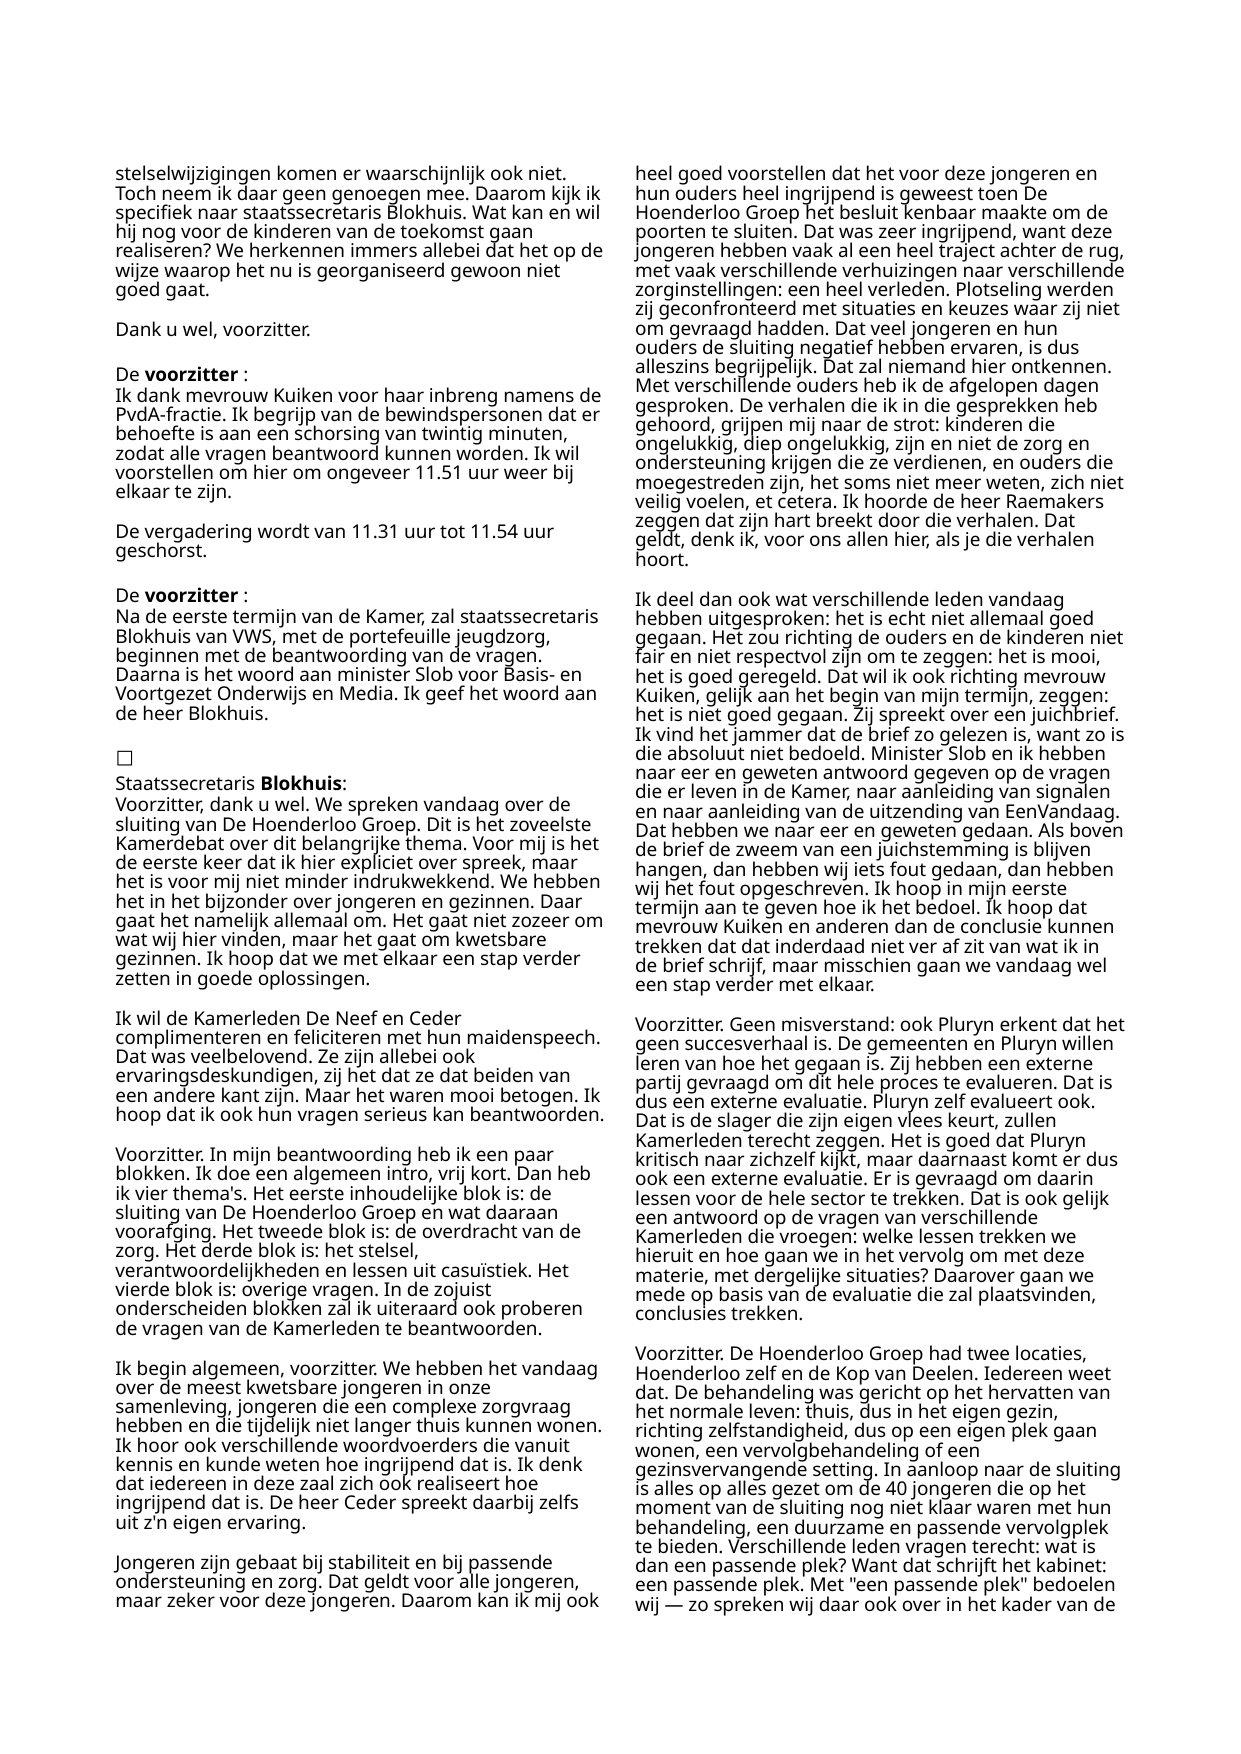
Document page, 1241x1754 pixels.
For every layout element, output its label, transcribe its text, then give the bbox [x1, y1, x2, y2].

text ⬜ [115, 745, 605, 771]
text Voorzitter, dank u wel. We spreken vandaag over de sluiting van De Hoenderloo Groep. Dit is het zoveelste Kamerdebat over dit belangrijke thema. Voor mij is het de eerste keer dat ik hier expliciet over spreek, maar het is voor mij niet minder indrukwekkend. We hebben het in het bijzonder over jongeren en gezinnen. Daar gaat het namelijk allemaal om. Het gaat niet zozeer om wat wij hier vinden, maar het gaat om kwetsbare gezinnen. Ik hoop dat we met elkaar een stap verder zetten in goede oplossingen. [115, 796, 605, 989]
text Ik begin algemeen, voorzitter. We hebben het vandaag over de meest kwetsbare jongeren in onze samenleving, jongeren die een complexe zorgvraag hebben en die tijdelijk niet langer thuis kunnen wonen. Ik hoor ook verschillende woordvoerders die vanuit kennis en kunde weten hoe ingrijpend dat is. Ik denk dat iedereen in deze zaal zich ook realiseert hoe ingrijpend dat is. De heer Ceder spreekt daarbij zelfs uit z'n eigen ervaring. [115, 1359, 605, 1533]
text Voorzitter. De Hoenderloo Groep had twee locaties, Hoenderloo zelf en de Kop van Deelen. Iedereen weet dat. De behandeling was gericht op het hervatten van het normale leven: thuis, dus in het eigen gezin, richting zelfstandigheid, dus op een eigen plek gaan wonen, een vervolgbehandeling of een gezinsvervangende setting. In aanloop naar de sluiting is alles op alles gezet om de 40 jongeren die op het moment van de sluiting nog niet klaar waren met hun behandeling, een duurzame en passende vervolgplek te bieden. Verschillende leden vragen terecht: wat is dan een passende plek? Want dat schrijft het kabinet: een passende plek. Met "een passende plek" bedoelen wij — zo spreken wij daar ook over in het kader van de [635, 1345, 1125, 1615]
text Staatssecretaris Blokhuis: [115, 771, 605, 796]
text heel goed voorstellen dat het voor deze jongeren en hun ouders heel ingrijpend is geweest toen De Hoenderloo Groep het besluit kenbaar maakte om de poorten te sluiten. Dat was zeer ingrijpend, want deze jongeren hebben vaak al een heel traject achter de rug, met vaak verschillende verhuizingen naar verschillende zorginstellingen: een heel verleden. Plotseling werden zij geconfronteerd met situaties en keuzes waar zij niet om gevraagd hadden. Dat veel jongeren en hun ouders de sluiting negatief hebben ervaren, is dus alleszins begrijpelijk. Dat zal niemand hier ontkennen. Met verschillende ouders heb ik de afgelopen dagen gesproken. De verhalen die ik in die gesprekken heb gehoord, grijpen mij naar de strot: kinderen die ongelukkig, diep ongelukkig, zijn en niet de zorg en ondersteuning krijgen die ze verdienen, en ouders die moegestreden zijn, het soms niet meer weten, zich niet veilig voelen, et cetera. Ik hoorde de heer Raemakers zeggen dat zijn hart breekt door die verhalen. Dat geldt, denk ik, voor ons allen hier, als je die verhalen hoort. [635, 165, 1125, 570]
text Ik dank mevrouw Kuiken voor haar inbreng namens de PvdA-fractie. Ik begrijp van de bewindspersonen dat er behoefte is aan een schorsing van twintig minuten, zodat alle vragen beantwoord kunnen worden. Ik wil voorstellen om hier om ongeveer 11.51 uur weer bij elkaar te zijn. [115, 387, 605, 502]
text stelselwijzigingen komen er waarschijnlijk ook niet. Toch neem ik daar geen genoegen mee. Daarom kijk ik specifiek naar staatssecretaris Blokhuis. Wat kan en wil hij nog voor de kinderen van de toekomst gaan realiseren? We herkennen immers allebei dat het op de wijze waarop het nu is georganiseerd gewoon niet goed gaat. [115, 165, 605, 300]
text Voorzitter. In mijn beantwoording heb ik een paar blokken. Ik doe een algemeen intro, vrij kort. Dan heb ik vier thema's. Het eerste inhoudelijke blok is: de sluiting van De Hoenderloo Groep en wat daaraan voorafging. Het tweede blok is: de overdracht van de zorg. Het derde blok is: het stelsel, verantwoordelijkheden en lessen uit casuïstiek. Het vierde blok is: overige vragen. In de zojuist onderscheiden blokken zal ik uiteraard ook proberen de vragen van de Kamerleden te beantwoorden. [115, 1146, 605, 1339]
text De vergadering wordt van 11.31 uur tot 11.54 uur geschorst. [115, 523, 605, 562]
text Voorzitter. Geen misverstand: ook Pluryn erkent dat het geen succesverhaal is. De gemeenten en Pluryn willen leren van hoe het gegaan is. Zij hebben een externe partij gevraagd om dit hele proces te evalueren. Dat is dus een externe evaluatie. Pluryn zelf evalueert ook. Dat is de slager die zijn eigen vlees keurt, zullen Kamerleden terecht zeggen. Het is goed dat Pluryn kritisch naar zichzelf kijkt, maar daarnaast komt er dus ook een externe evaluatie. Er is gevraagd om daarin lessen voor de hele sector te trekken. Dat is ook gelijk een antwoord op de vragen van verschillende Kamerleden die vroegen: welke lessen trekken we hieruit en hoe gaan we in het vervolg om met deze materie, met dergelijke situaties? Daarover gaan we mede op basis van de evaluatie die zal plaatsvinden, conclusies trekken. [635, 1016, 1125, 1324]
text Dank u wel, voorzitter. [115, 321, 605, 340]
text Ik deel dan ook wat verschillende leden vandaag hebben uitgesproken: het is echt niet allemaal goed gegaan. Het zou richting de ouders en de kinderen niet fair en niet respectvol zijn om te zeggen: het is mooi, het is goed geregeld. Dat wil ik ook richting mevrouw Kuiken, gelijk aan het begin van mijn termijn, zeggen: het is niet goed gegaan. Zij spreekt over een juichbrief. Ik vind het jammer dat de brief zo gelezen is, want zo is die absoluut niet bedoeld. Minister Slob en ik hebben naar eer en geweten antwoord gegeven op de vragen die er leven in de Kamer, naar aanleiding van signalen en naar aanleiding van de uitzending van EenVandaag. Dat hebben we naar eer en geweten gedaan. Als boven de brief de zweem van een juichstemming is blijven hangen, dan hebben wij iets fout gedaan, dan hebben wij het fout opgeschreven. Ik hoop in mijn eerste termijn aan te geven hoe ik het bedoel. Ik hoop dat mevrouw Kuiken en anderen dan de conclusie kunnen trekken dat dat inderdaad niet ver af zit van wat ik in de brief schrijf, maar misschien gaan we vandaag wel een stap verder met elkaar. [635, 591, 1125, 995]
text Jongeren zijn gebaat bij stabiliteit en bij passende ondersteuning en zorg. Dat geldt voor alle jongeren, maar zeker voor deze jongeren. Daarom kan ik mij ook [115, 1554, 605, 1611]
text Ik wil de Kamerleden De Neef en Ceder complimenteren en feliciteren met hun maidenspeech. Dat was veelbelovend. Ze zijn allebei ook ervaringsdeskundigen, zij het dat ze dat beiden van een andere kant zijn. Maar het waren mooi betogen. Ik hoop dat ik ook hun vragen serieus kan beantwoorden. [115, 1010, 605, 1125]
text Na de eerste termijn van de Kamer, zal staatssecretaris Blokhuis van VWS, met de portefeuille jeugdzorg, beginnen met de beantwoording van de vragen. Daarna is het woord aan minister Slob voor Basis- en Voortgezet Onderwijs en Media. Ik geef het woord aan de heer Blokhuis. [115, 608, 605, 724]
text De voorzitter : [115, 361, 605, 387]
text De voorzitter : [115, 583, 605, 608]
